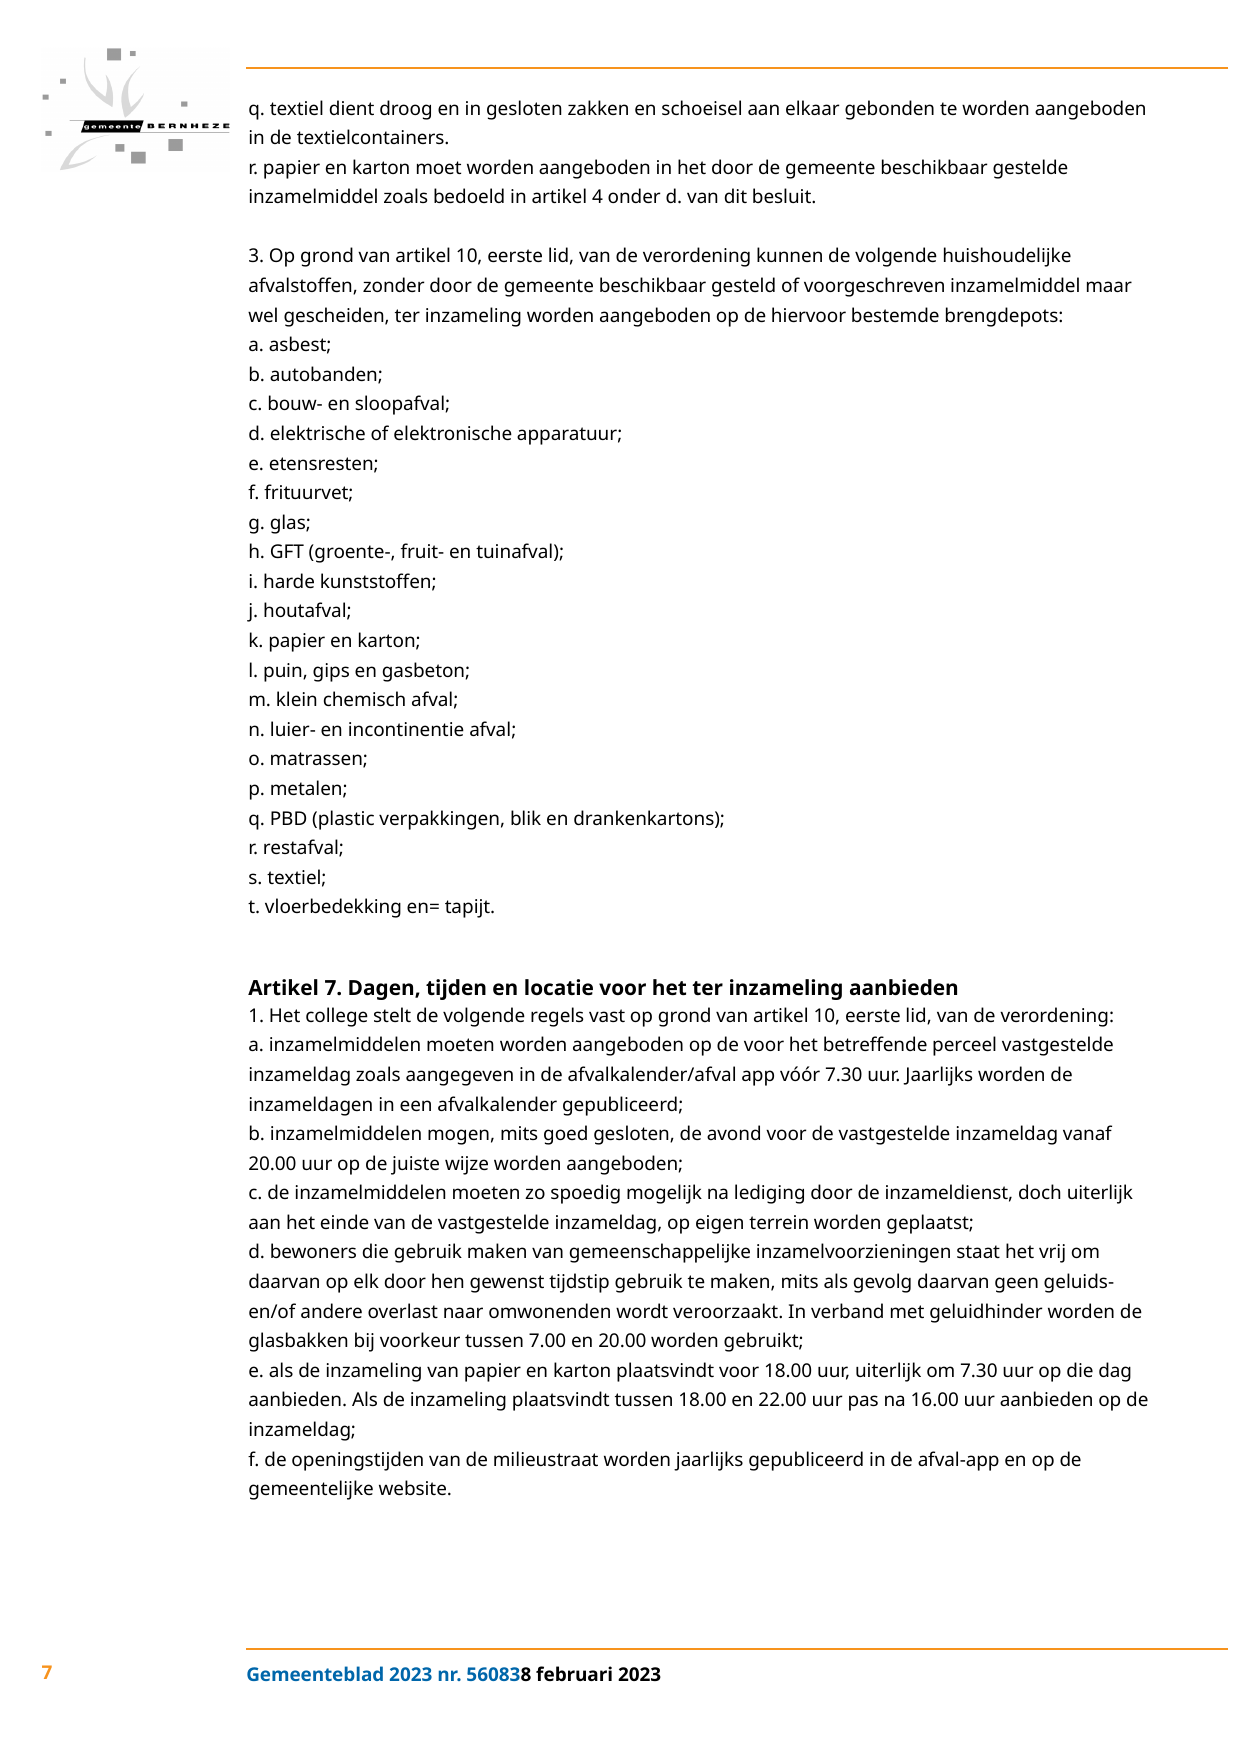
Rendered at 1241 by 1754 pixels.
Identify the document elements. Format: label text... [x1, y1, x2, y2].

text c. de inzamelmiddelen moeten zo spoedig mogelijk na lediging door de inzameldienst, doch uiterlijk aan het einde van de vastgestelde inzameldag, op eigen terrein worden geplaatst; [248, 1179, 1152, 1235]
text Artikel 7. Dagen, tijden en locatie voor het ter inzameling aanbieden [248, 973, 1152, 1002]
text h. GFT (groente-, fruit- en tuinafval); [248, 538, 1152, 564]
text e. etensresten; [248, 450, 1152, 476]
text b. autobanden; [248, 361, 1152, 387]
text q. textiel dient droog en in gesloten zakken en schoeisel aan elkaar gebonden te worden aangeboden in de textielcontainers. [248, 95, 1152, 150]
text b. inzamelmiddelen mogen, mits goed gesloten, de avond voor de vastgestelde inzameldag vanaf 20.00 uur op de juiste wijze worden aangeboden; [248, 1120, 1152, 1176]
text d. bewoners die gebruik maken van gemeenschappelijke inzamelvoorzieningen staat het vrij om daarvan op elk door hen gewenst tijdstip gebruik te maken, mits als gevolg daarvan geen geluids- en/of andere overlast naar omwonenden wordt veroorzaakt. In verband met geluidhinder worden de glasbakken bij voorkeur tussen 7.00 en 20.00 worden gebruikt; [248, 1239, 1152, 1353]
text e. als de inzameling van papier en karton plaatsvindt voor 18.00 uur, uiterlijk om 7.30 uur op die dag aanbieden. Als de inzameling plaatsvindt tussen 18.00 en 22.00 uur pas na 16.00 uur aanbieden op de inzameldag; [248, 1357, 1152, 1442]
text f. frituurvet; [248, 479, 1152, 505]
text p. metalen; [248, 775, 1152, 801]
text n. luier- en incontinentie afval; [248, 716, 1152, 742]
text a. asbest; [248, 331, 1152, 357]
text j. houtafval; [248, 598, 1152, 623]
text k. papier en karton; [248, 627, 1152, 653]
text a. inzamelmiddelen moeten worden aangeboden op de voor het betreffende perceel vastgestelde inzameldag zoals aangegeven in de afvalkalender/afval app vóór 7.30 uur. Jaarlijks worden de inzameldagen in een afvalkalender gepubliceerd; [248, 1032, 1152, 1116]
text 3. Op grond van artikel 10, eerste lid, van de verordening kunnen de volgende huishoudelijke afvalstoffen, zonder door de gemeente beschikbaar gesteld of voorgeschreven inzamelmiddel maar wel gescheiden, ter inzameling worden aangeboden op de hiervoor bestemde brengdepots: [248, 243, 1152, 328]
text i. harde kunststoffen; [248, 568, 1152, 594]
text q. PBD (plastic verpakkingen, blik en drankenkartons); [248, 805, 1152, 831]
text r. restafval; [248, 834, 1152, 860]
text l. puin, gips en gasbeton; [248, 657, 1152, 683]
text c. bouw- en sloopafval; [248, 391, 1152, 416]
text d. elektrische of elektronische apparatuur; [248, 420, 1152, 446]
text o. matrassen; [248, 746, 1152, 771]
text t. vloerbedekking en= tapijt. [248, 893, 1152, 919]
text 1. Het college stelt de volgende regels vast op grond van artikel 10, eerste lid, van de verordening: [248, 1002, 1152, 1028]
text m. klein chemisch afval; [248, 686, 1152, 712]
text s. textiel; [248, 864, 1152, 890]
text f. de openingstijden van de milieustraat worden jaarlijks gepubliceerd in de afval-app en op de gemeentelijke website. [248, 1446, 1152, 1501]
text r. papier en karton moet worden aangeboden in het door de gemeente beschikbaar gestelde inzamelmiddel zoals bedoeld in artikel 4 onder d. van dit besluit. [248, 154, 1152, 209]
picture [41, 47, 231, 172]
text g. glas; [248, 509, 1152, 535]
